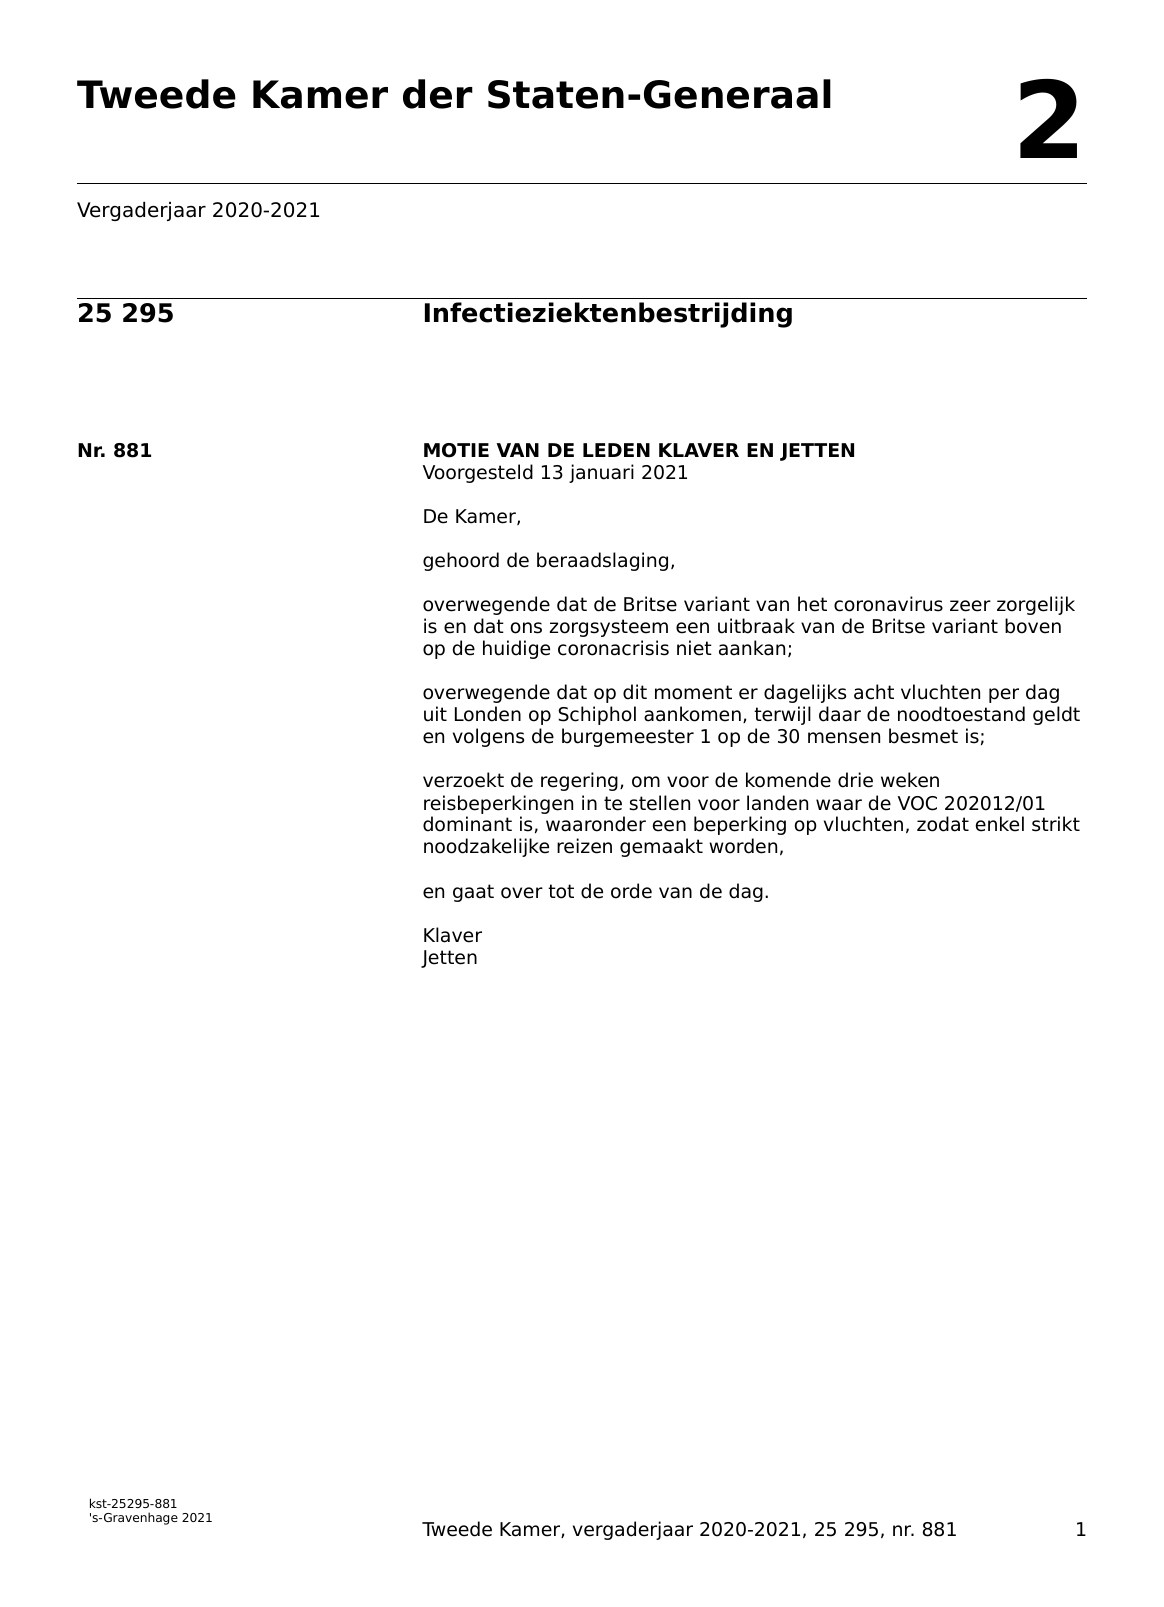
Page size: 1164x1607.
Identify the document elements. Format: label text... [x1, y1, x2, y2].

subtitle 25 295 Infectieziektenbestrijding [77, 299, 1087, 329]
text en gaat over tot de orde van de dag. [422, 881, 1087, 902]
text Jetten [422, 947, 1087, 969]
text overwegende dat de Britse variant van het coronavirus zeer zorgelijk is en dat ons zorgsysteem een uitbraak van de Britse variant boven op de huidige coronacrisis niet aankan; [422, 594, 1087, 660]
text De Kamer, [422, 506, 1087, 528]
table_cell Vergaderjaar 2020-2021 [77, 184, 1087, 298]
text gehoord de beraadslaging, [422, 550, 1087, 572]
table_header 2 [886, 59, 1087, 183]
text overwegende dat op dit moment er dagelijks acht vluchten per dag uit Londen op Schiphol aankomen, terwijl daar de noodtoestand geldt en volgens de burgemeester 1 op de 30 mensen besmet is; [422, 682, 1087, 748]
table_header Tweede Kamer der Staten-Generaal [77, 59, 886, 183]
subtitle Nr. 881 MOTIE VAN DE LEDEN KLAVER EN JETTEN [77, 440, 1087, 462]
text kst-25295-881 [88, 1497, 323, 1511]
text Klaver [422, 925, 1087, 947]
text verzoekt de regering, om voor de komende drie weken reisbeperkingen in te stellen voor landen waar de VOC 202012/01 dominant is, waaronder een beperking op vluchten, zodat enkel strikt noodzakelijke reizen gemaakt worden, [422, 770, 1087, 858]
text Voorgesteld 13 januari 2021 [422, 462, 1087, 484]
text 's-Gravenhage 2021 [88, 1511, 323, 1525]
